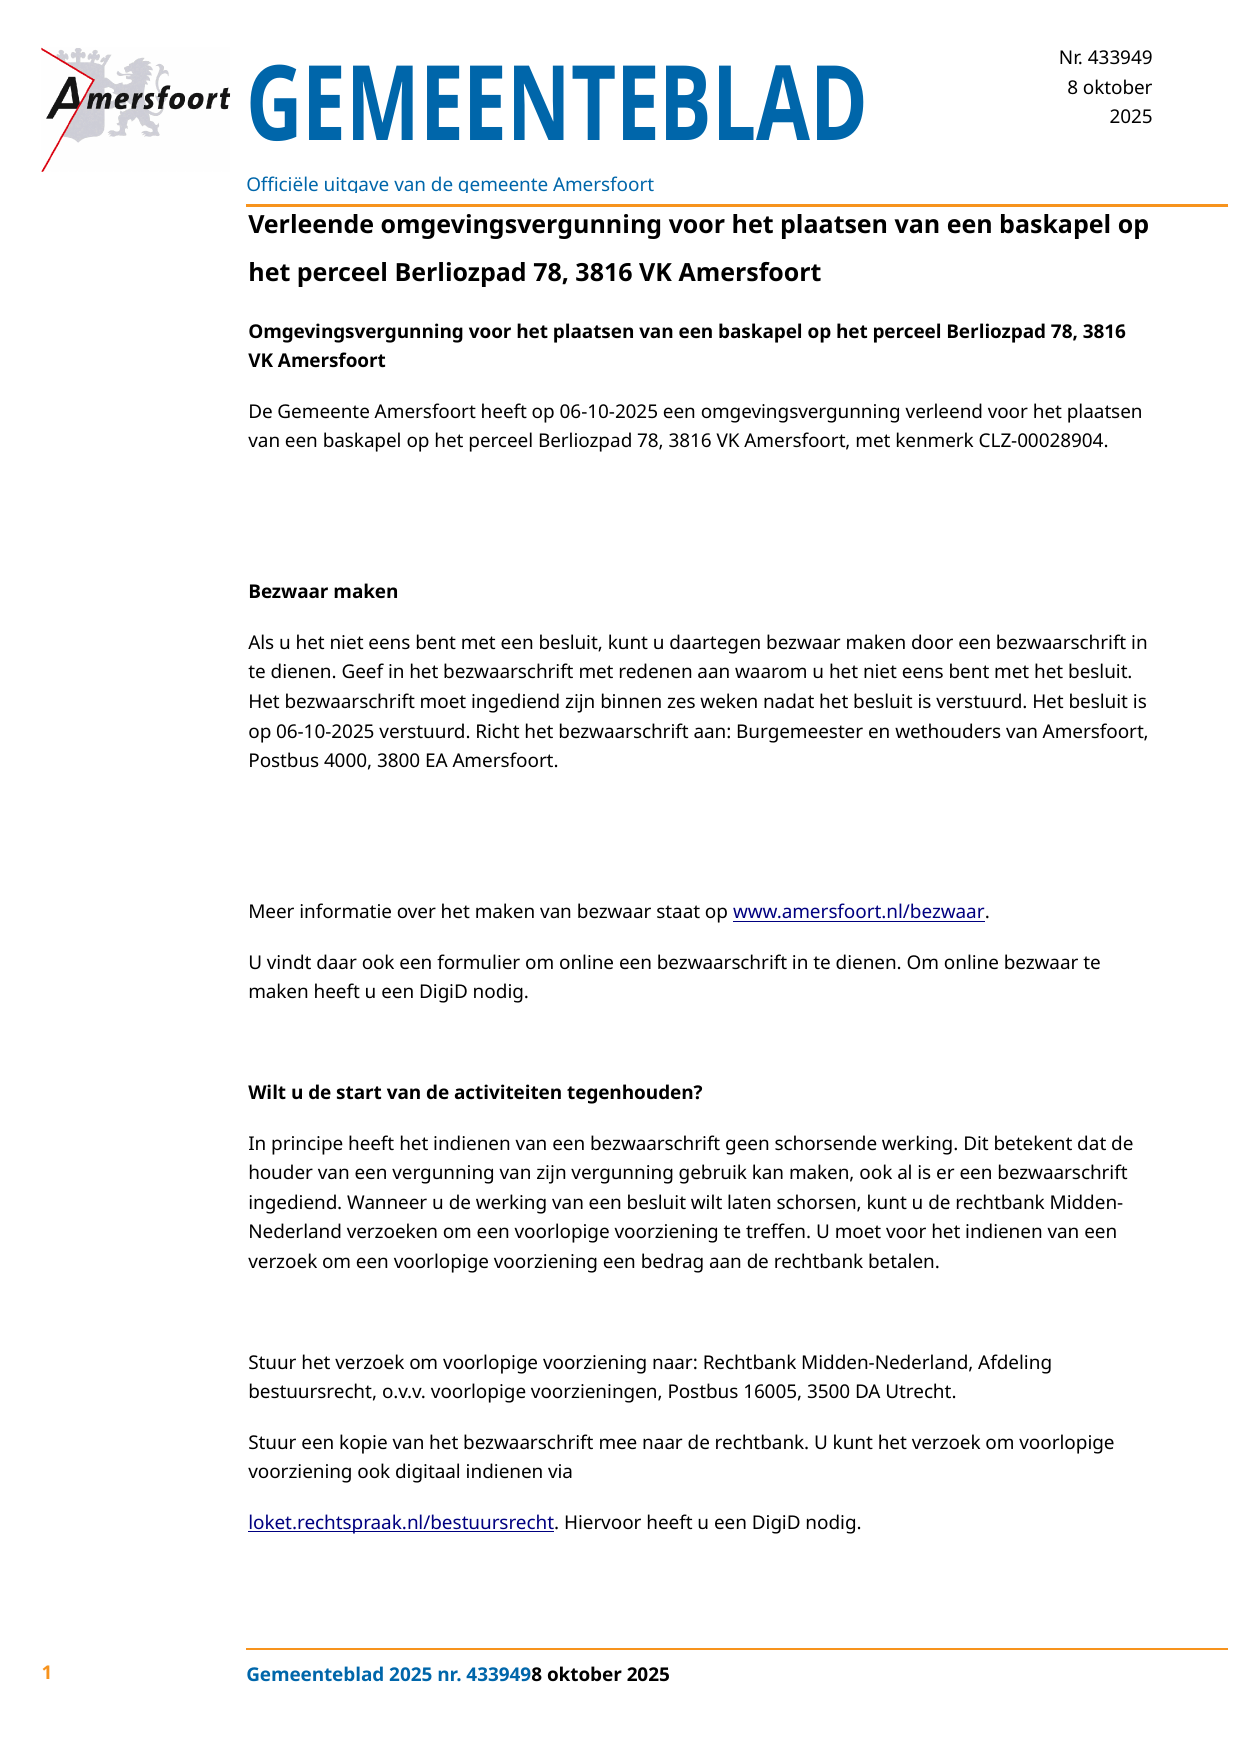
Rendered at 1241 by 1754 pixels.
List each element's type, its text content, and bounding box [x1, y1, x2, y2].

text In principe heeft het indienen van een bezwaarschrift geen schorsende werking. Dit betekent dat de houder van een vergunning van zijn vergunning gebruik kan maken, ook al is er een bezwaarschrift ingediend. Wanneer u de werking van een besluit wilt laten schorsen, kunt u de rechtbank Midden-Nederland verzoeken om een voorlopige voorziening te treffen. U moet voor het indienen van een verzoek om een voorlopige voorziening een bedrag aan de rechtbank betalen. [248, 1130, 1152, 1274]
text loket.rechtspraak.nl/bestuursrecht. Hiervoor heeft u een DigiD nodig. [248, 1509, 1152, 1535]
picture [41, 47, 231, 172]
text Verleende omgevingsvergunning voor het plaatsen van een baskapel op het perceel Berliozpad 78, 3816 VK Amersfoort [248, 207, 1152, 288]
text Omgevingsvergunning voor het plaatsen van een baskapel op het perceel Berliozpad 78, 3816 VK Amersfoort [248, 318, 1152, 373]
text De Gemeente Amersfoort heeft op 06-10-2025 een omgevingsvergunning verleend voor het plaatsen van een baskapel op het perceel Berliozpad 78, 3816 VK Amersfoort, met kenmerk CLZ-00028904. [248, 398, 1152, 453]
text Bezwaar maken [248, 579, 1152, 604]
text Stuur het verzoek om voorlopige voorziening naar: Rechtbank Midden-Nederland, Afdeling bestuursrecht, o.v.v. voorlopige voorzieningen, Postbus 16005, 3500 DA Utrecht. [248, 1349, 1152, 1404]
text U vindt daar ook een formulier om online een bezwaarschrift in te dienen. Om online bezwaar te maken heeft u een DigiD nodig. [248, 949, 1152, 1004]
text Als u het niet eens bent met een besluit, kunt u daartegen bezwaar maken door een bezwaarschrift in te dienen. Geef in het bezwaarschrift met redenen aan waarom u het niet eens bent met het besluit. Het bezwaarschrift moet ingediend zijn binnen zes weken nadat het besluit is verstuurd. Het besluit is op 06-10-2025 verstuurd. Richt het bezwaarschrift aan: Burgemeester en wethouders van Amersfoort, Postbus 4000, 3800 EA Amersfoort. [248, 629, 1152, 773]
text Stuur een kopie van het bezwaarschrift mee naar de rechtbank. U kunt het verzoek om voorlopige voorziening ook digitaal indienen via [248, 1429, 1152, 1484]
text Meer informatie over het maken van bezwaar staat op www.amersfoort.nl/bezwaar. [248, 899, 1152, 924]
text Wilt u de start van de activiteiten tegenhouden? [248, 1079, 1152, 1105]
